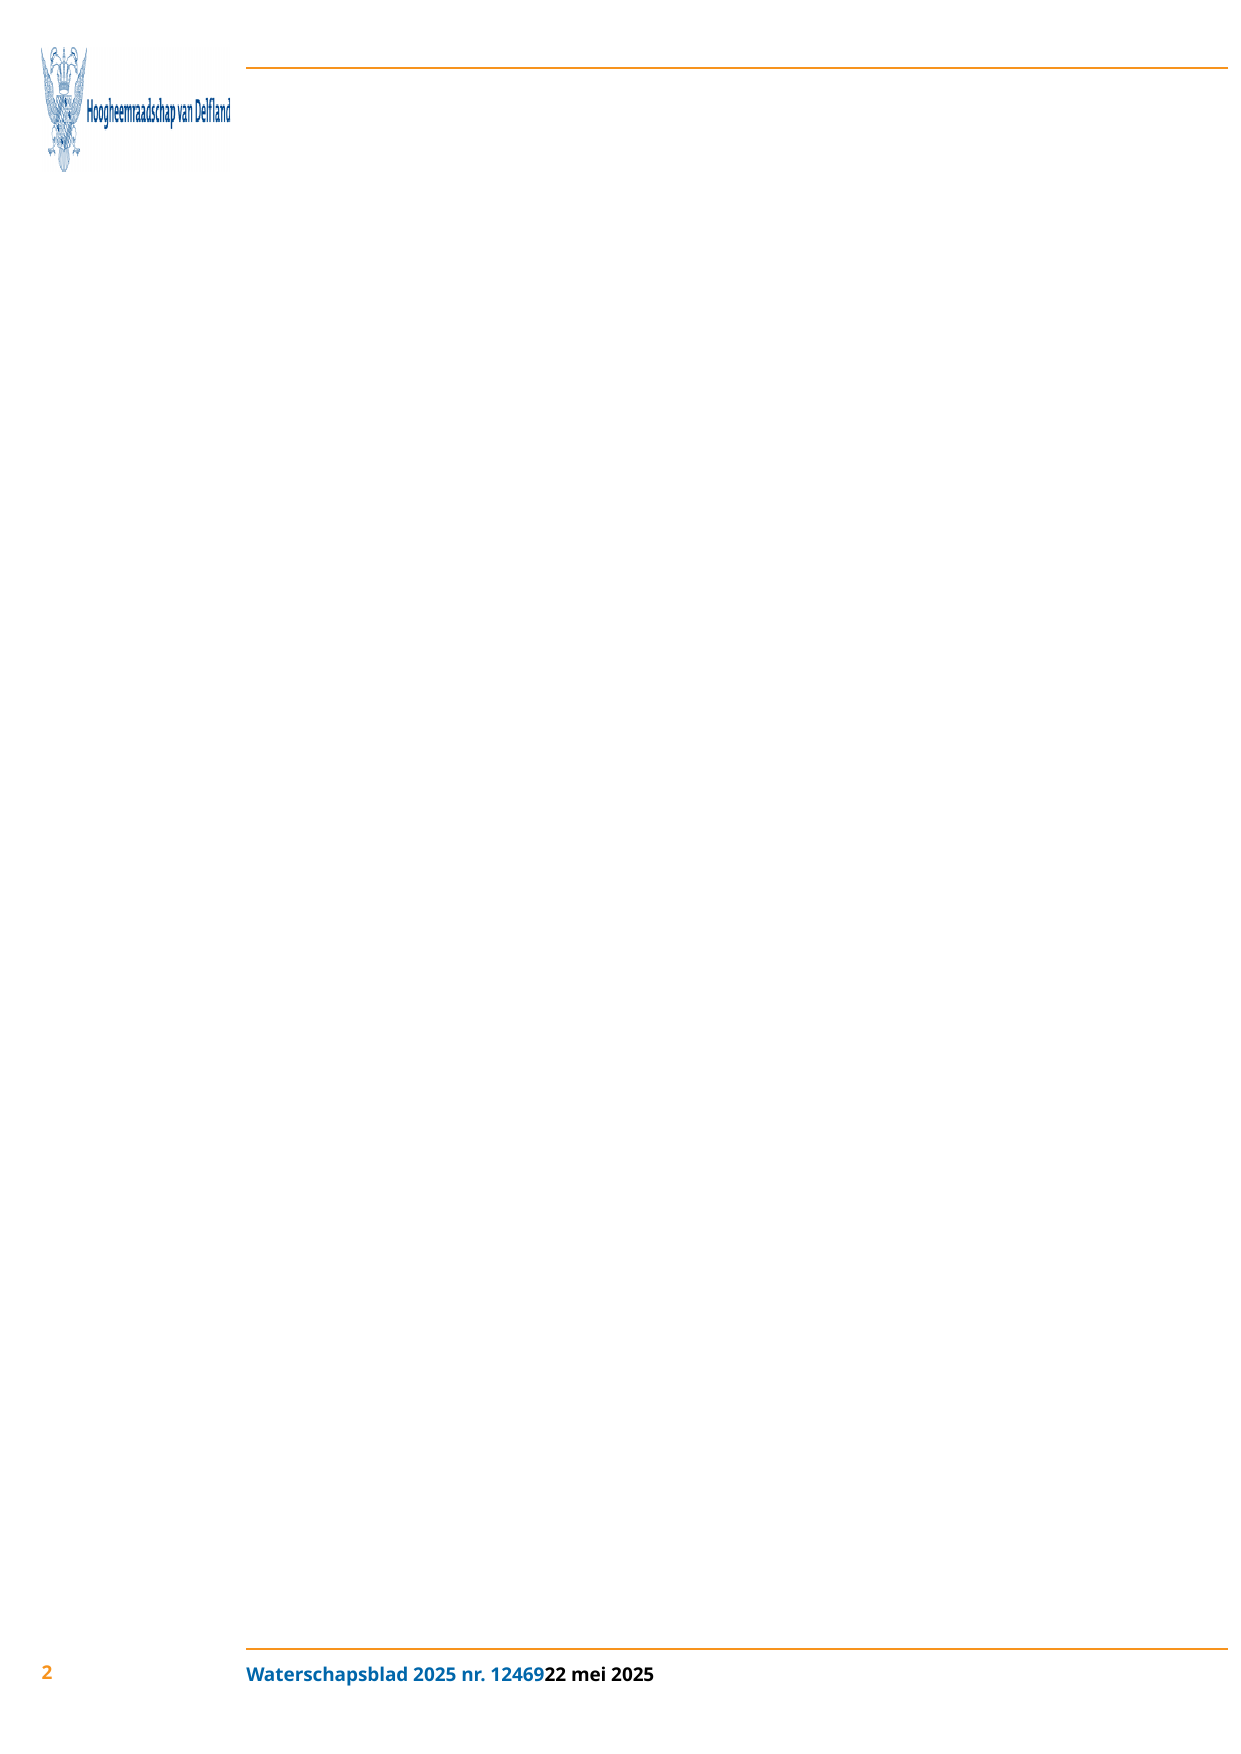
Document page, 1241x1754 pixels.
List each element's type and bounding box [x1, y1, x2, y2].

picture [41, 47, 231, 172]
